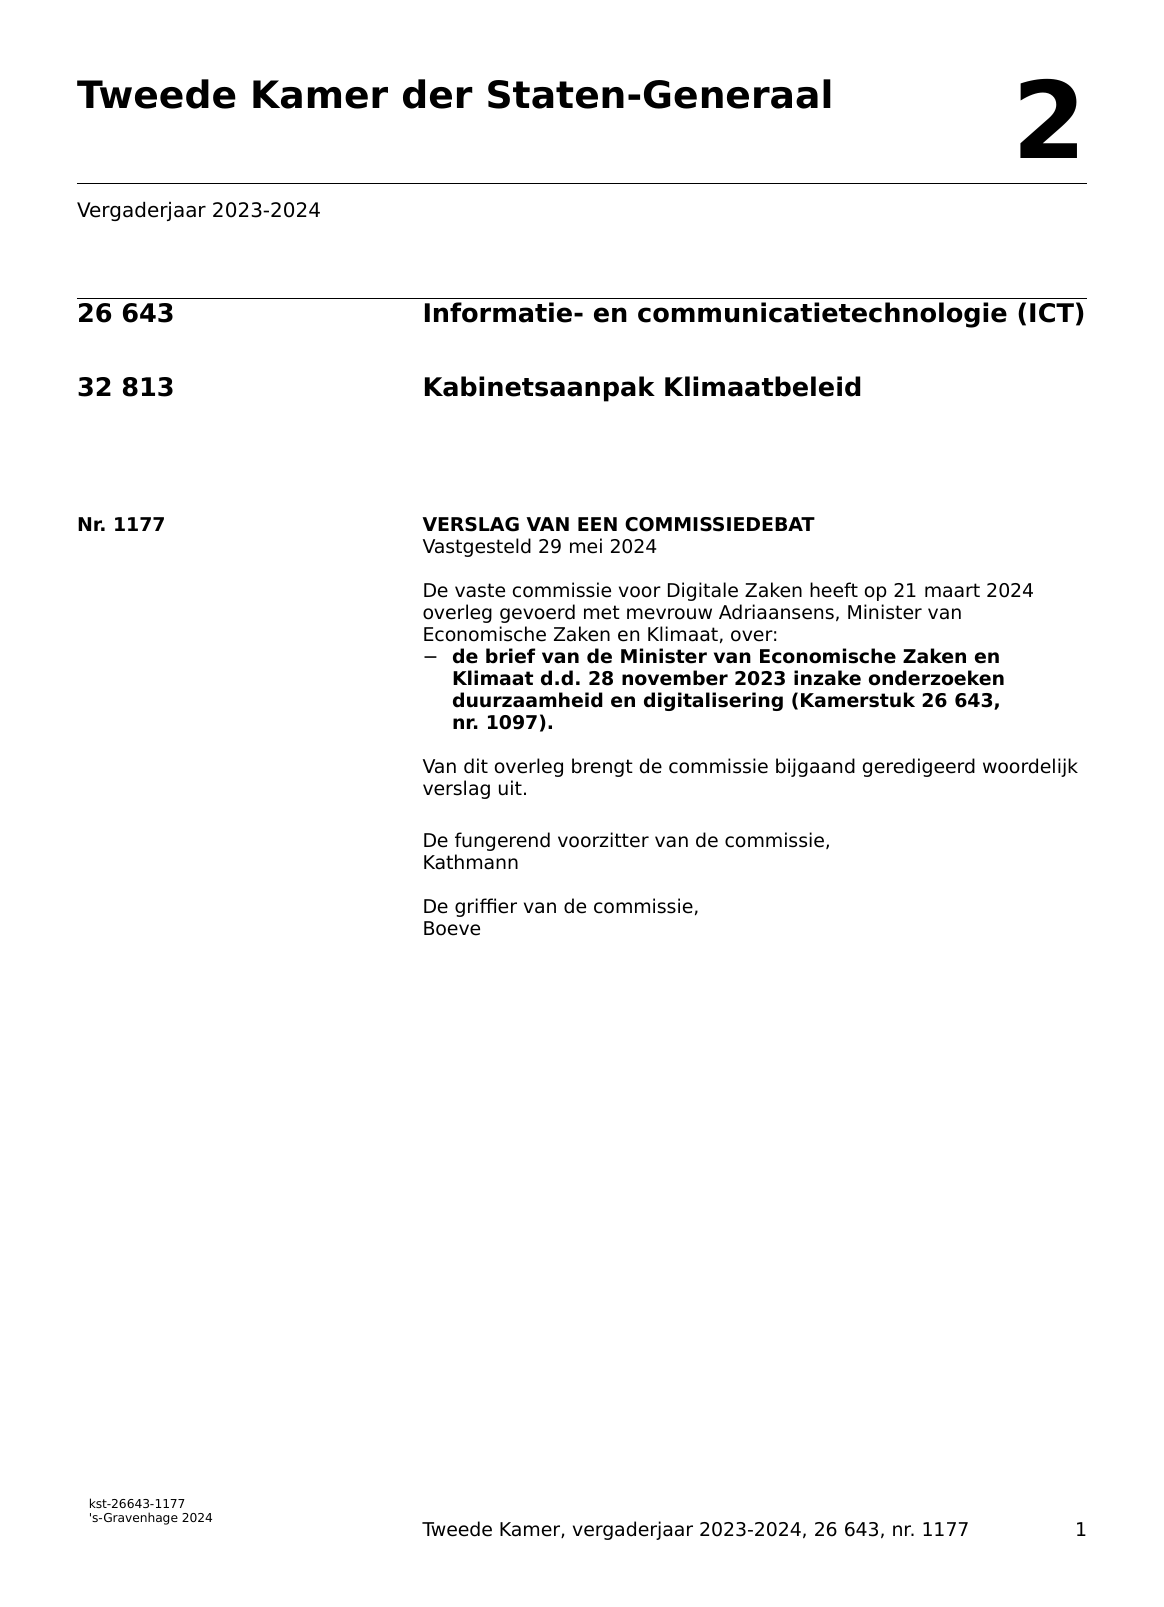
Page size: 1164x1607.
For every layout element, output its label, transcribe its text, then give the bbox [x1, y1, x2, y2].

table_cell Vergaderjaar 2023-2024 [77, 184, 1087, 298]
text − de brief van de Minister van Economische Zaken en Klimaat d.d. 28 november 2023 inzake onderzoeken duurzaamheid en digitalisering (Kamerstuk 26 643, nr. 1097). [422, 646, 1087, 734]
subtitle Nr. 1177 VERSLAG VAN EEN COMMISSIEDEBAT [77, 514, 1087, 536]
text De vaste commissie voor Digitale Zaken heeft op 21 maart 2024 overleg gevoerd met mevrouw Adriaansens, Minister van Economische Zaken en Klimaat, over: [422, 580, 1087, 646]
subtitle 26 643 Informatie- en communicatietechnologie (ICT) [77, 299, 1087, 329]
subtitle 32 813 Kabinetsaanpak Klimaatbeleid [77, 373, 1087, 403]
text De griffier van de commissie, Boeve [422, 896, 1087, 940]
table_header 2 [886, 59, 1087, 183]
text De fungerend voorzitter van de commissie, Kathmann [422, 830, 1087, 874]
text Vastgesteld 29 mei 2024 [422, 536, 1087, 558]
table_header Tweede Kamer der Staten-Generaal [77, 59, 886, 183]
text 's-Gravenhage 2024 [88, 1511, 323, 1525]
text kst-26643-1177 [88, 1497, 323, 1511]
text Van dit overleg brengt de commissie bijgaand geredigeerd woordelijk verslag uit. [422, 756, 1087, 800]
